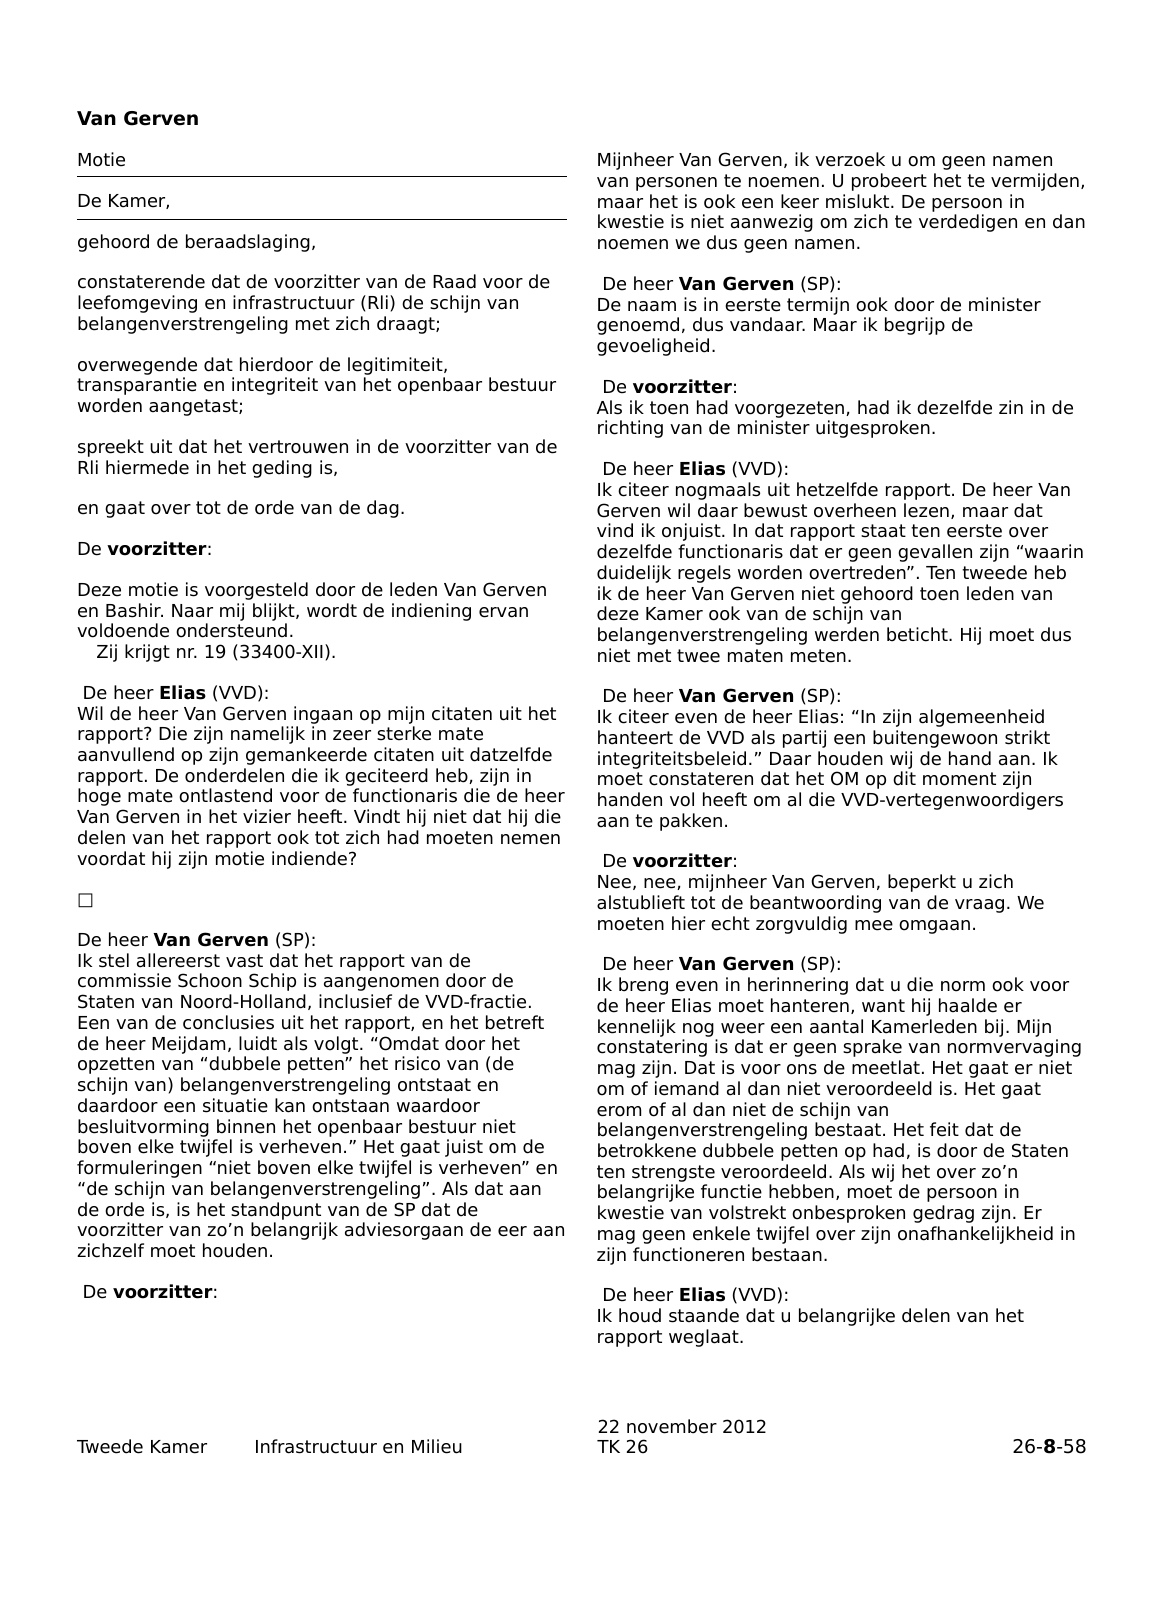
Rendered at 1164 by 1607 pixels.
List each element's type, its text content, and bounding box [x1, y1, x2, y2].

text De voorzitter: [596, 377, 1087, 397]
text De heer Elias (VVD): [596, 1285, 1087, 1306]
text Wil de heer Van Gerven ingaan op mijn citaten uit het rapport? Die zijn namelijk in zeer sterke mate aanvullend op zijn gemankeerde citaten uit datzelfde rapport. De onderdelen die ik geciteerd heb, zijn in hoge mate ontlastend voor de functionaris die de heer Van Gerven in het vizier heeft. Vindt hij niet dat hij die delen van het rapport ook tot zich had moeten nemen voordat hij zijn motie indiende? [77, 703, 567, 869]
text De heer Elias (VVD): [596, 459, 1087, 480]
text Ik citeer nogmaals uit hetzelfde rapport. De heer Van Gerven wil daar bewust overheen lezen, maar dat vind ik onjuist. In dat rapport staat ten eerste over dezelfde functionaris dat er geen gevallen zijn “waarin duidelijk regels worden overtreden”. Ten tweede heb ik de heer Van Gerven niet gehoord toen leden van deze Kamer ook van de schijn van belangenverstrengeling werden beticht. Hij moet dus niet met twee maten meten. [596, 480, 1087, 666]
text De voorzitter: [77, 1282, 567, 1302]
text □ [77, 889, 567, 910]
text De voorzitter: [596, 851, 1087, 872]
text constaterende dat de voorzitter van de Raad voor de leefomgeving en infrastructuur (Rli) de schijn van belangenverstrengeling met zich draagt; [77, 272, 567, 334]
text De voorzitter: [77, 539, 567, 560]
text Als ik toen had voorgezeten, had ik dezelfde zin in de richting van de minister uitgesproken. [596, 397, 1087, 439]
text Ik citeer even de heer Elias: “In zijn algemeenheid hanteert de VVD als partij een buitengewoon strikt integriteitsbeleid.” Daar houden wij de hand aan. Ik moet constateren dat het OM op dit moment zijn handen vol heeft om al die VVD-vertegenwoordigers aan te pakken. [596, 707, 1087, 831]
text gehoord de beraadslaging, [77, 232, 567, 252]
text Motie [77, 150, 567, 171]
text De heer Van Gerven (SP): [596, 274, 1087, 294]
text overwegende dat hierdoor de legitimiteit, transparantie en integriteit van het openbaar bestuur worden aangetast; [77, 354, 567, 417]
text Mijnheer Van Gerven, ik verzoek u om geen namen van personen te noemen. U probeert het te vermijden, maar het is ook een keer mislukt. De persoon in kwestie is niet aanwezig om zich te verdedigen en dan noemen we dus geen namen. [596, 150, 1087, 254]
text De heer Van Gerven (SP): [77, 930, 567, 951]
text De heer Van Gerven (SP): [596, 954, 1087, 975]
text Ik stel allereerst vast dat het rapport van de commissie Schoon Schip is aangenomen door de Staten van Noord-Holland, inclusief de VVD-fractie. Een van de conclusies uit het rapport, en het betreft de heer Meijdam, luidt als volgt. “Omdat door het opzetten van “dubbele petten” het risico van (de schijn van) belangenverstrengeling ontstaat en daardoor een situatie kan ontstaan waardoor besluitvorming binnen het openbaar bestuur niet boven elke twijfel is verheven.” Het gaat juist om de formuleringen “niet boven elke twijfel is verheven” en “de schijn van belangenverstrengeling”. Als dat aan de orde is, is het standpunt van de SP dat de voorzitter van zo’n belangrijk adviesorgaan de eer aan zichzelf moet houden. [77, 951, 567, 1262]
text De heer Van Gerven (SP): [596, 686, 1087, 707]
text Ik houd staande dat u belangrijke delen van het rapport weglaat. [596, 1306, 1087, 1347]
text spreekt uit dat het vertrouwen in de voorzitter van de Rli hiermede in het geding is, [77, 437, 567, 478]
text Deze motie is voorgesteld door de leden Van Gerven en Bashir. Naar mij blijkt, wordt de indiening ervan voldoende ondersteund. [77, 580, 567, 642]
text Nee, nee, mijnheer Van Gerven, beperkt u zich alstublieft tot de beantwoording van de vraag. We moeten hier echt zorgvuldig mee omgaan. [596, 872, 1087, 934]
text en gaat over tot de orde van de dag. [77, 498, 567, 519]
text Zij krijgt nr. 19 (33400-XII). [77, 642, 567, 663]
text Ik breng even in herinnering dat u die norm ook voor de heer Elias moet hanteren, want hij haalde er kennelijk nog weer een aantal Kamerleden bij. Mijn constatering is dat er geen sprake van normvervaging mag zijn. Dat is voor ons de meetlat. Het gaat er niet om of iemand al dan niet veroordeeld is. Het gaat erom of al dan niet de schijn van belangenverstrengeling bestaat. Het feit dat de betrokkene dubbele petten op had, is door de Staten ten strengste veroordeeld. Als wij het over zo’n belangrijke functie hebben, moet de persoon in kwestie van volstrekt onbesproken gedrag zijn. Er mag geen enkele twijfel over zijn onafhankelijkheid in zijn functioneren bestaan. [596, 975, 1087, 1265]
text De heer Elias (VVD): [77, 683, 567, 703]
text De Kamer, [77, 191, 567, 212]
text De naam is in eerste termijn ook door de minister genoemd, dus vandaar. Maar ik begrijp de gevoeligheid. [596, 294, 1087, 357]
